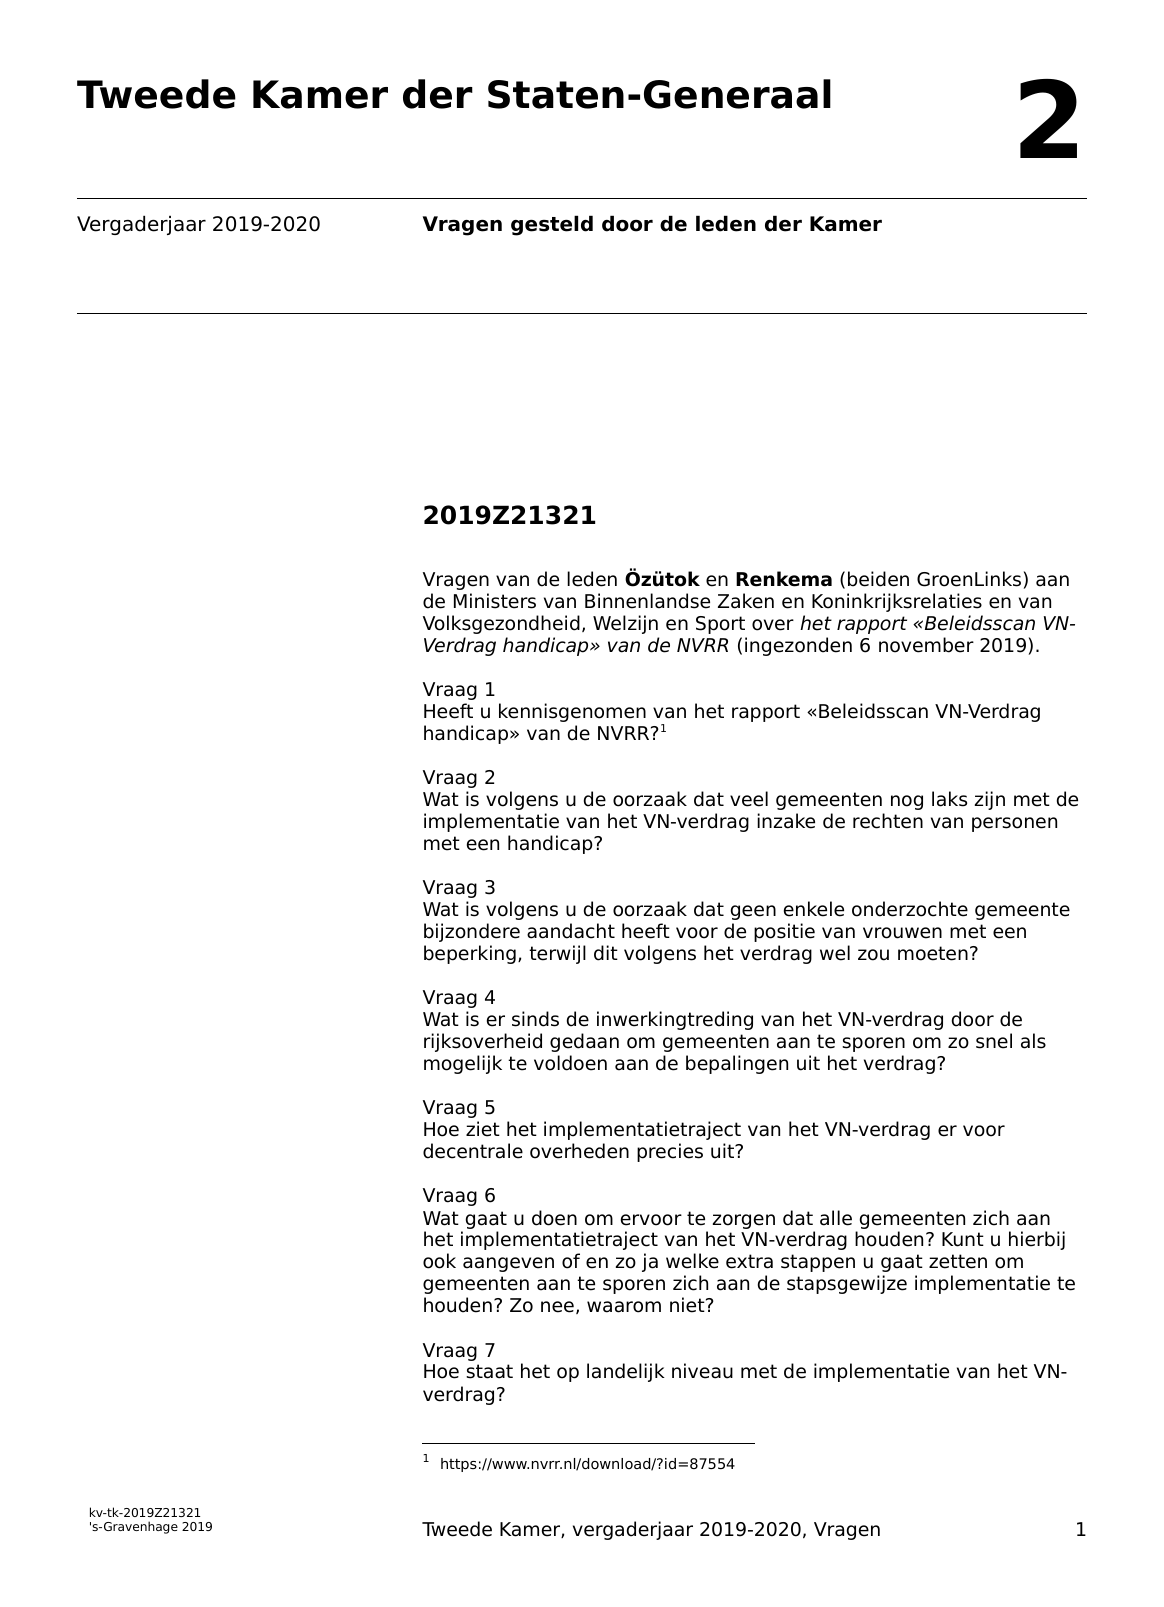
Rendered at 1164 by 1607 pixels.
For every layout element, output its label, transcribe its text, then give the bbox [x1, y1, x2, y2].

text Vraag 2 [422, 767, 1087, 789]
text Hoe ziet het implementatietraject van het VN-verdrag er voor decentrale overheden precies uit? [422, 1119, 1087, 1163]
text Vraag 4 [422, 987, 1087, 1009]
text Wat is er sinds de inwerkingtreding van het VN-verdrag door de rijksoverheid gedaan om gemeenten aan te sporen om zo snel als mogelijk te voldoen aan de bepalingen uit het verdrag? [422, 1009, 1087, 1075]
text Wat is volgens u de oorzaak dat veel gemeenten nog laks zijn met de implementatie van het VN-verdrag inzake de rechten van personen met een handicap? [422, 789, 1087, 855]
text Vraag 3 [422, 877, 1087, 899]
text 2019Z21321 [422, 501, 1087, 531]
text Heeft u kennisgenomen van het rapport «Beleidsscan VN-Verdrag handicap» van de NVRR? [422, 701, 1087, 745]
table_header 2 [886, 59, 1087, 198]
text Vragen van de leden Özütok en Renkema (beiden GroenLinks) aan de Ministers van Binnenlandse Zaken en Koninkrijksrelaties en van Volksgezondheid, Welzijn en Sport over het rapport «Beleidsscan VN-Verdrag handicap» van de NVRR (ingezonden 6 november 2019). [422, 569, 1087, 657]
text https://www.nvrr.nl/download/?id=87554 [422, 1452, 1087, 1474]
table_header Tweede Kamer der Staten-Generaal [77, 59, 886, 198]
text Vraag 6 [422, 1185, 1087, 1207]
text Vraag 1 [422, 679, 1087, 701]
text Vraag 7 [422, 1339, 1087, 1361]
text Hoe staat het op landelijk niveau met de implementatie van het VN-verdrag? [422, 1361, 1087, 1405]
table_cell Vragen gesteld door de leden der Kamer [422, 199, 1087, 313]
text kv-tk-2019Z21321 [88, 1506, 323, 1520]
text Wat gaat u doen om ervoor te zorgen dat alle gemeenten zich aan het implementatietraject van het VN-verdrag houden? Kunt u hierbij ook aangeven of en zo ja welke extra stappen u gaat zetten om gemeenten aan te sporen zich aan de stapsgewijze implementatie te houden? Zo nee, waarom niet? [422, 1207, 1087, 1317]
text Vraag 5 [422, 1097, 1087, 1119]
text Wat is volgens u de oorzaak dat geen enkele onderzochte gemeente bijzondere aandacht heeft voor de positie van vrouwen met een beperking, terwijl dit volgens het verdrag wel zou moeten? [422, 899, 1087, 965]
table_cell Vergaderjaar 2019-2020 [77, 199, 422, 313]
text 's-Gravenhage 2019 [88, 1520, 323, 1534]
